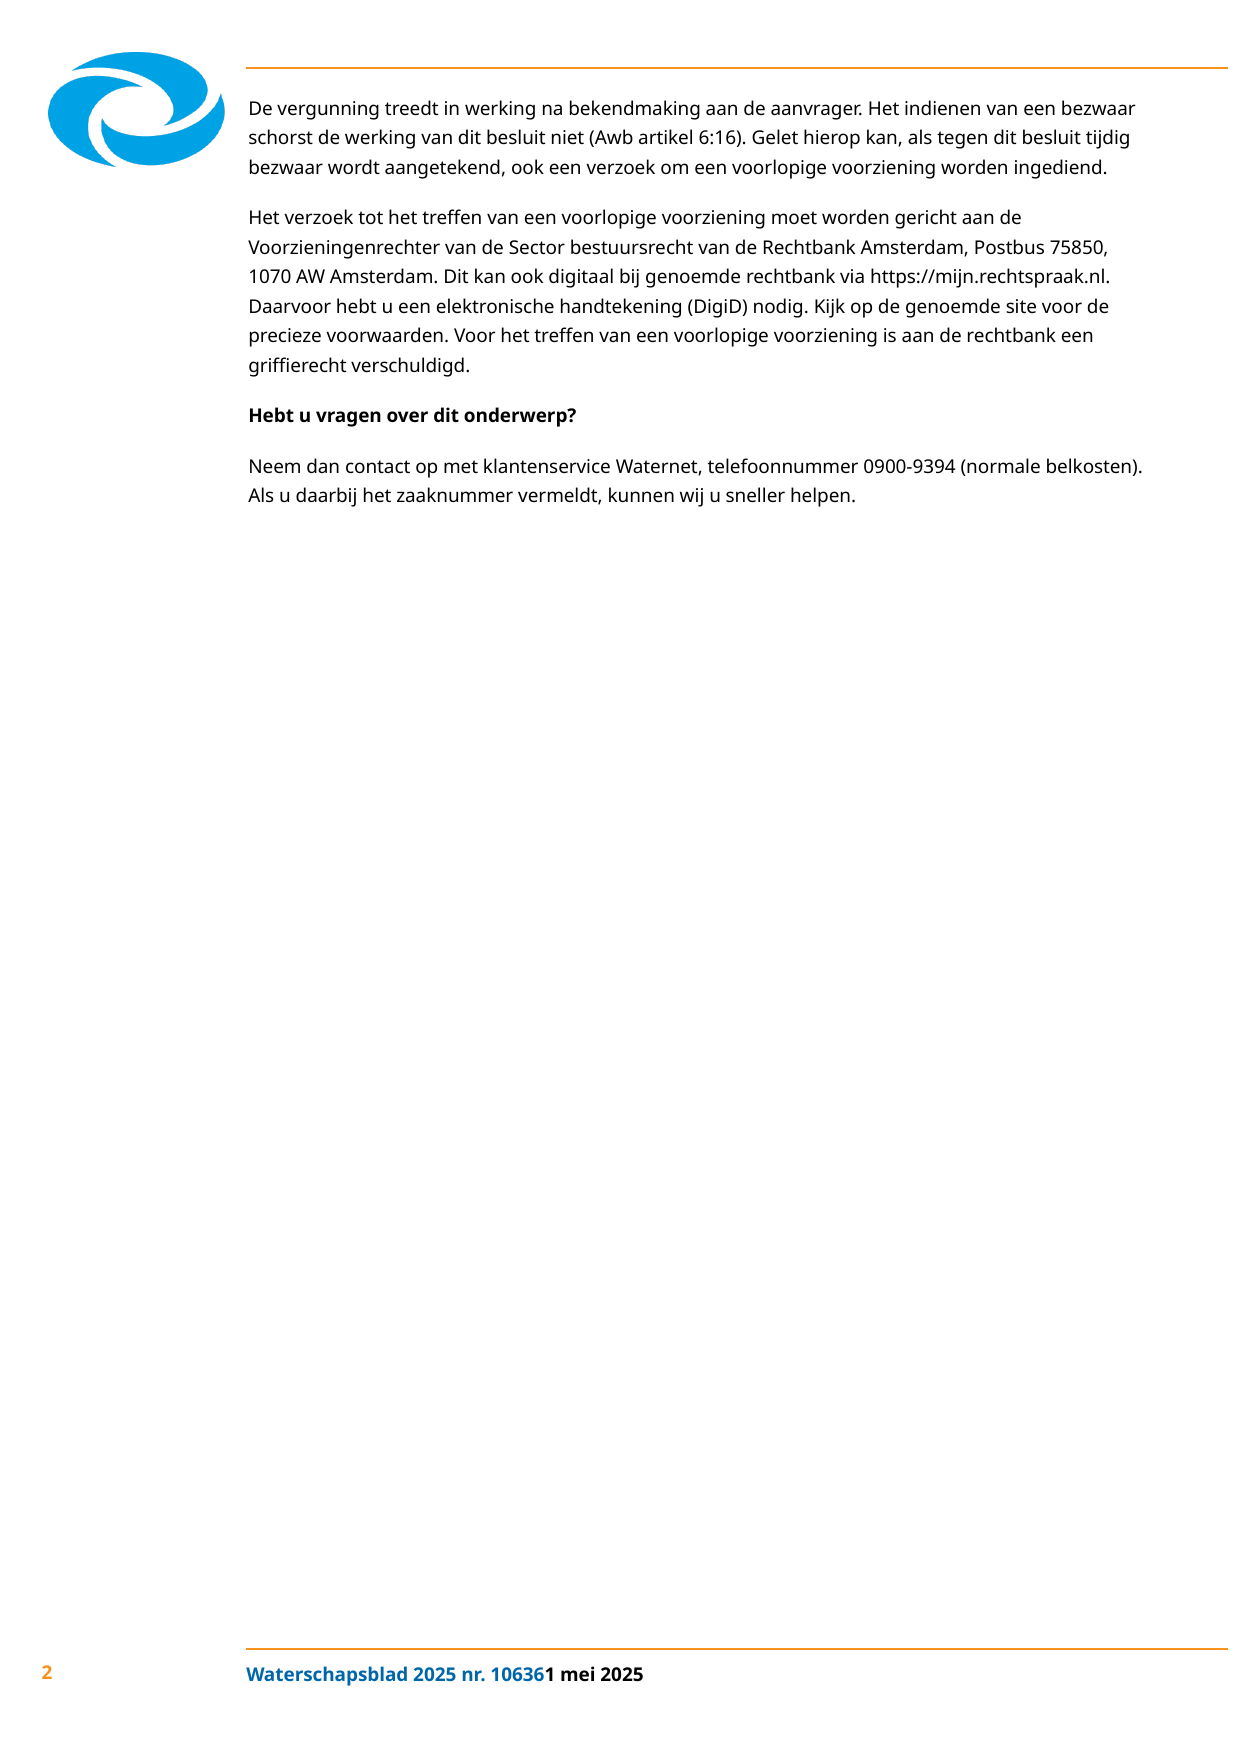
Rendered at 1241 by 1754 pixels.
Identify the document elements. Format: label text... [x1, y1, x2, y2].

text De vergunning treedt in werking na bekendmaking aan de aanvrager. Het indienen van een bezwaar schorst de werking van dit besluit niet (Awb artikel 6:16). Gelet hierop kan, als tegen dit besluit tijdig bezwaar wordt aangetekend, ook een verzoek om een voorlopige voorziening worden ingediend. [248, 95, 1152, 180]
text Neem dan contact op met klantenservice Waternet, telefoonnummer 0900-9394 (normale belkosten). Als u daarbij het zaaknummer vermeldt, kunnen wij u sneller helpen. [248, 453, 1152, 508]
picture [41, 47, 231, 172]
text Het verzoek tot het treffen van een voorlopige voorziening moet worden gericht aan de Voorzieningenrechter van de Sector bestuursrecht van de Rechtbank Amsterdam, Postbus 75850, 1070 AW Amsterdam. Dit kan ook digitaal bij genoemde rechtbank via https://mijn.rechtspraak.nl. Daarvoor hebt u een elektronische handtekening (DigiD) nodig. Kijk op de genoemde site voor de precieze voorwaarden. Voor het treffen van een voorlopige voorziening is aan de rechtbank een griffierecht verschuldigd. [248, 204, 1152, 378]
text Hebt u vragen over dit onderwerp? [248, 403, 1152, 428]
